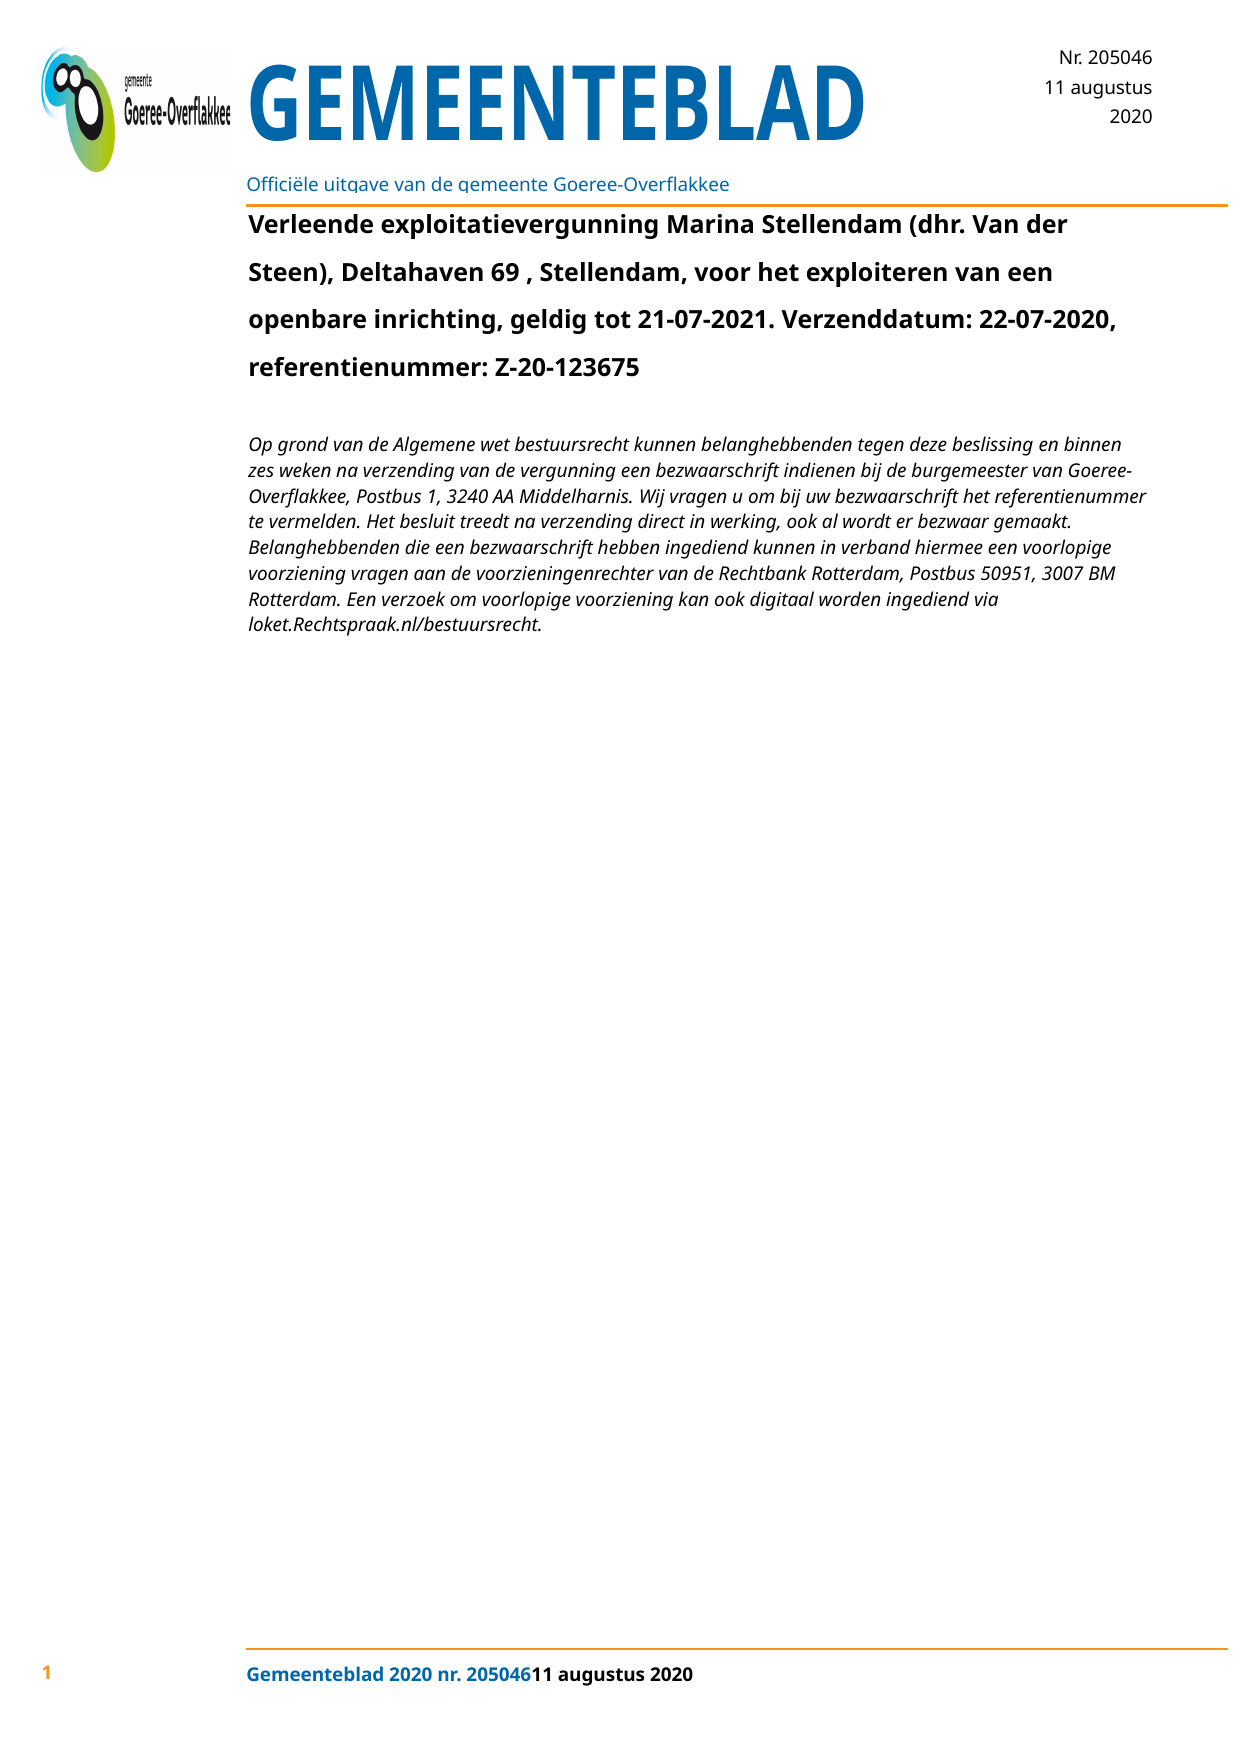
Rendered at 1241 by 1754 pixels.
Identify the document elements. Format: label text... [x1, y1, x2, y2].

text Op grond van de Algemene wet bestuursrecht kunnen belanghebbenden tegen deze beslissing en binnen zes weken na verzending van de vergunning een bezwaarschrift indienen bij de burgemeester van Goeree-Overflakkee, Postbus 1, 3240 AA Middelharnis. Wij vragen u om bij uw bezwaarschrift het referentienummer te vermelden. Het besluit treedt na verzending direct in werking, ook al wordt er bezwaar gemaakt. Belanghebbenden die een bezwaarschrift hebben ingediend kunnen in verband hiermee een voorlopige voorziening vragen aan de voorzieningenrechter van de Rechtbank Rotterdam, Postbus 50951, 3007 BM Rotterdam. Een verzoek om voorlopige voorziening kan ook digitaal worden ingediend via loket.Rechtspraak.nl/bestuursrecht. [248, 431, 1152, 637]
picture [41, 47, 231, 172]
text Verleende exploitatievergunning Marina Stellendam (dhr. Van der Steen), Deltahaven 69 , Stellendam, voor het exploiteren van een openbare inrichting, geldig tot 21-07-2021. Verzenddatum: 22-07-2020, referentienummer: Z-20-123675 [248, 207, 1152, 384]
